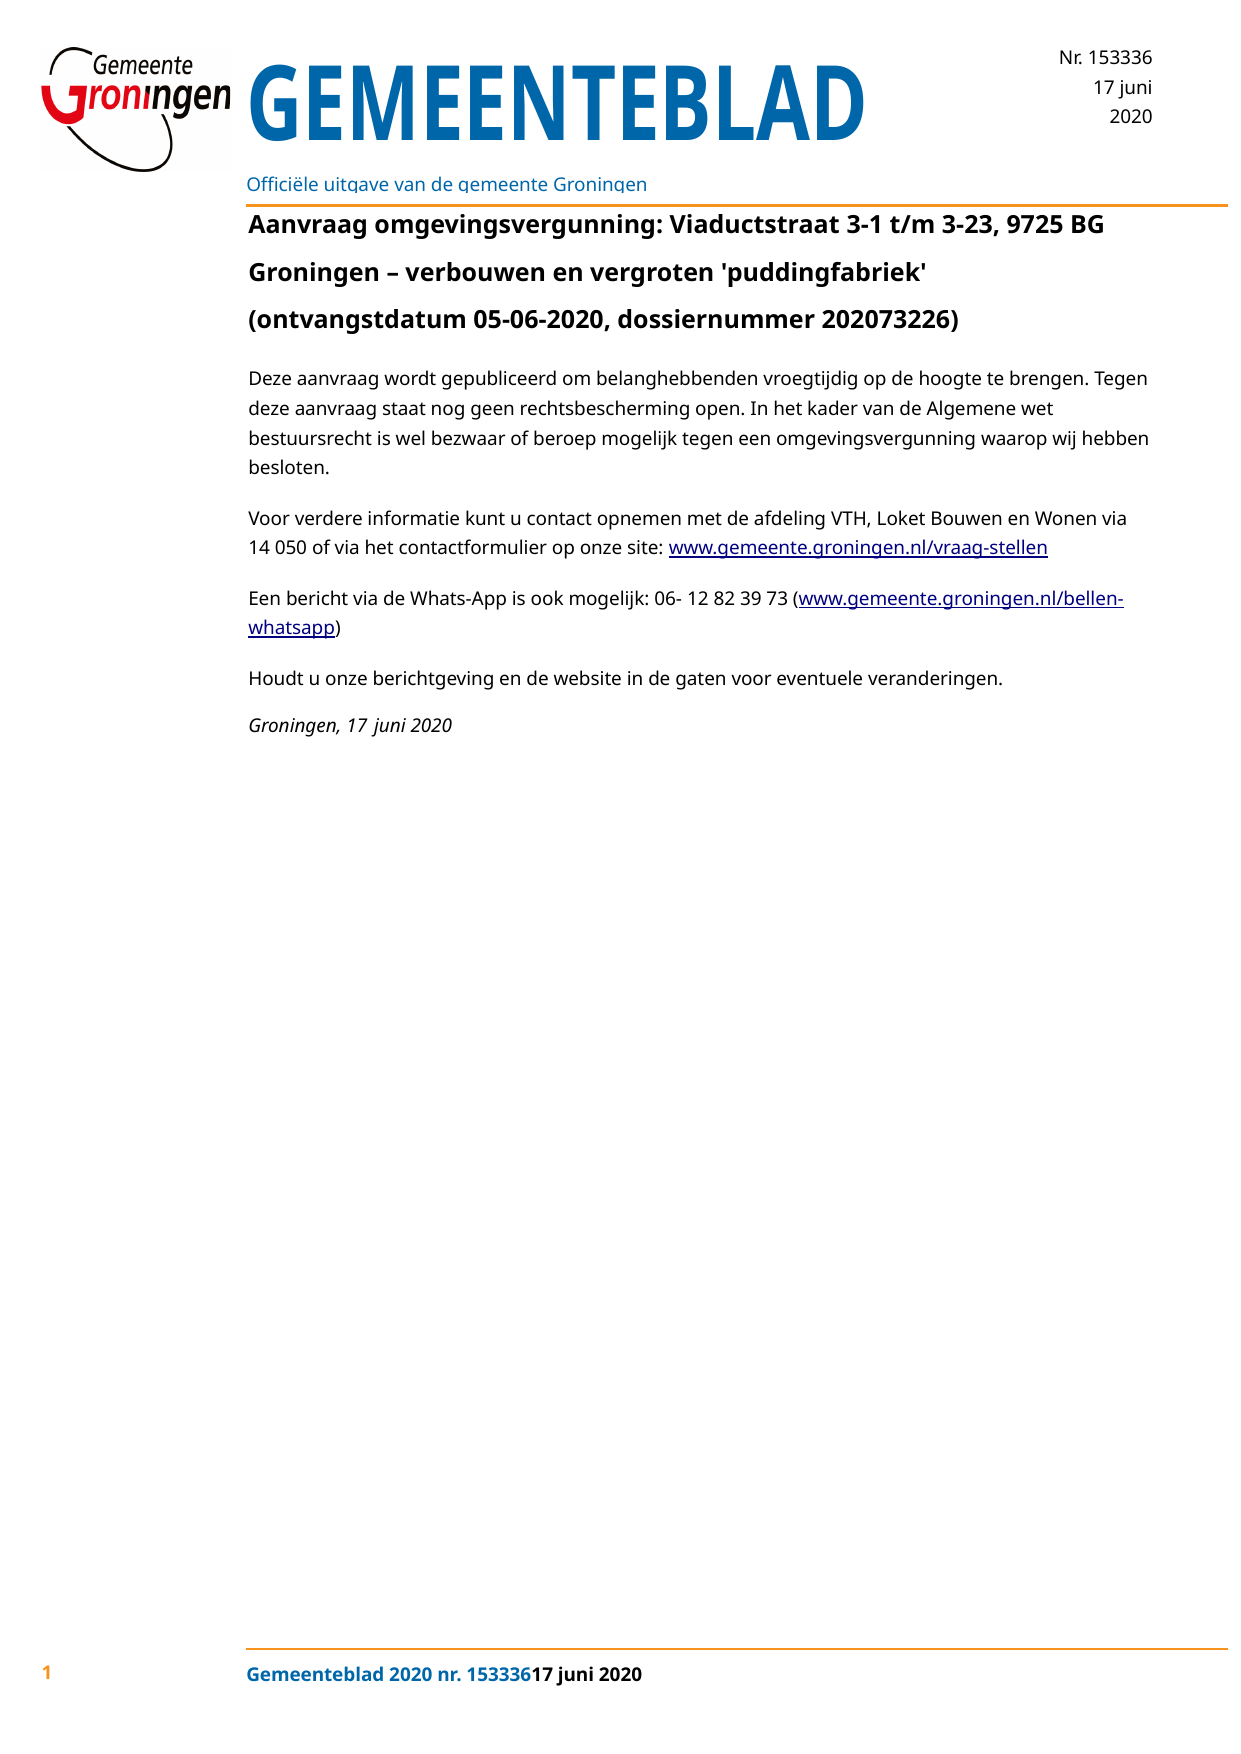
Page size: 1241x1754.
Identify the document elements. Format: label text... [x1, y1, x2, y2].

text Een bericht via de Whats-App is ook mogelijk: 06- 12 82 39 73 (www.gemeente.groningen.nl/bellen-whatsapp) [248, 585, 1152, 640]
text Aanvraag omgevingsvergunning: Viaductstraat 3-1 t/m 3-23, 9725 BG Groningen – verbouwen en vergroten 'puddingfabriek' (ontvangstdatum 05-06-2020, dossiernummer 202073226) [248, 207, 1152, 336]
text Deze aanvraag wordt gepubliceerd om belanghebbenden vroegtijdig op de hoogte te brengen. Tegen deze aanvraag staat nog geen rechtsbescherming open. In het kader van de Algemene wet bestuursrecht is wel bezwaar of beroep mogelijk tegen een omgevingsvergunning waarop wij hebben besloten. [248, 366, 1152, 480]
text Voor verdere informatie kunt u contact opnemen met de afdeling VTH, Loket Bouwen en Wonen via 14 050 of via het contactformulier op onze site: www.gemeente.groningen.nl/vraag-stellen [248, 505, 1152, 560]
text Houdt u onze berichtgeving en de website in de gaten voor eventuele veranderingen. [248, 665, 1152, 690]
text Groningen, 17 juni 2020 [248, 712, 1152, 738]
picture [41, 47, 231, 172]
